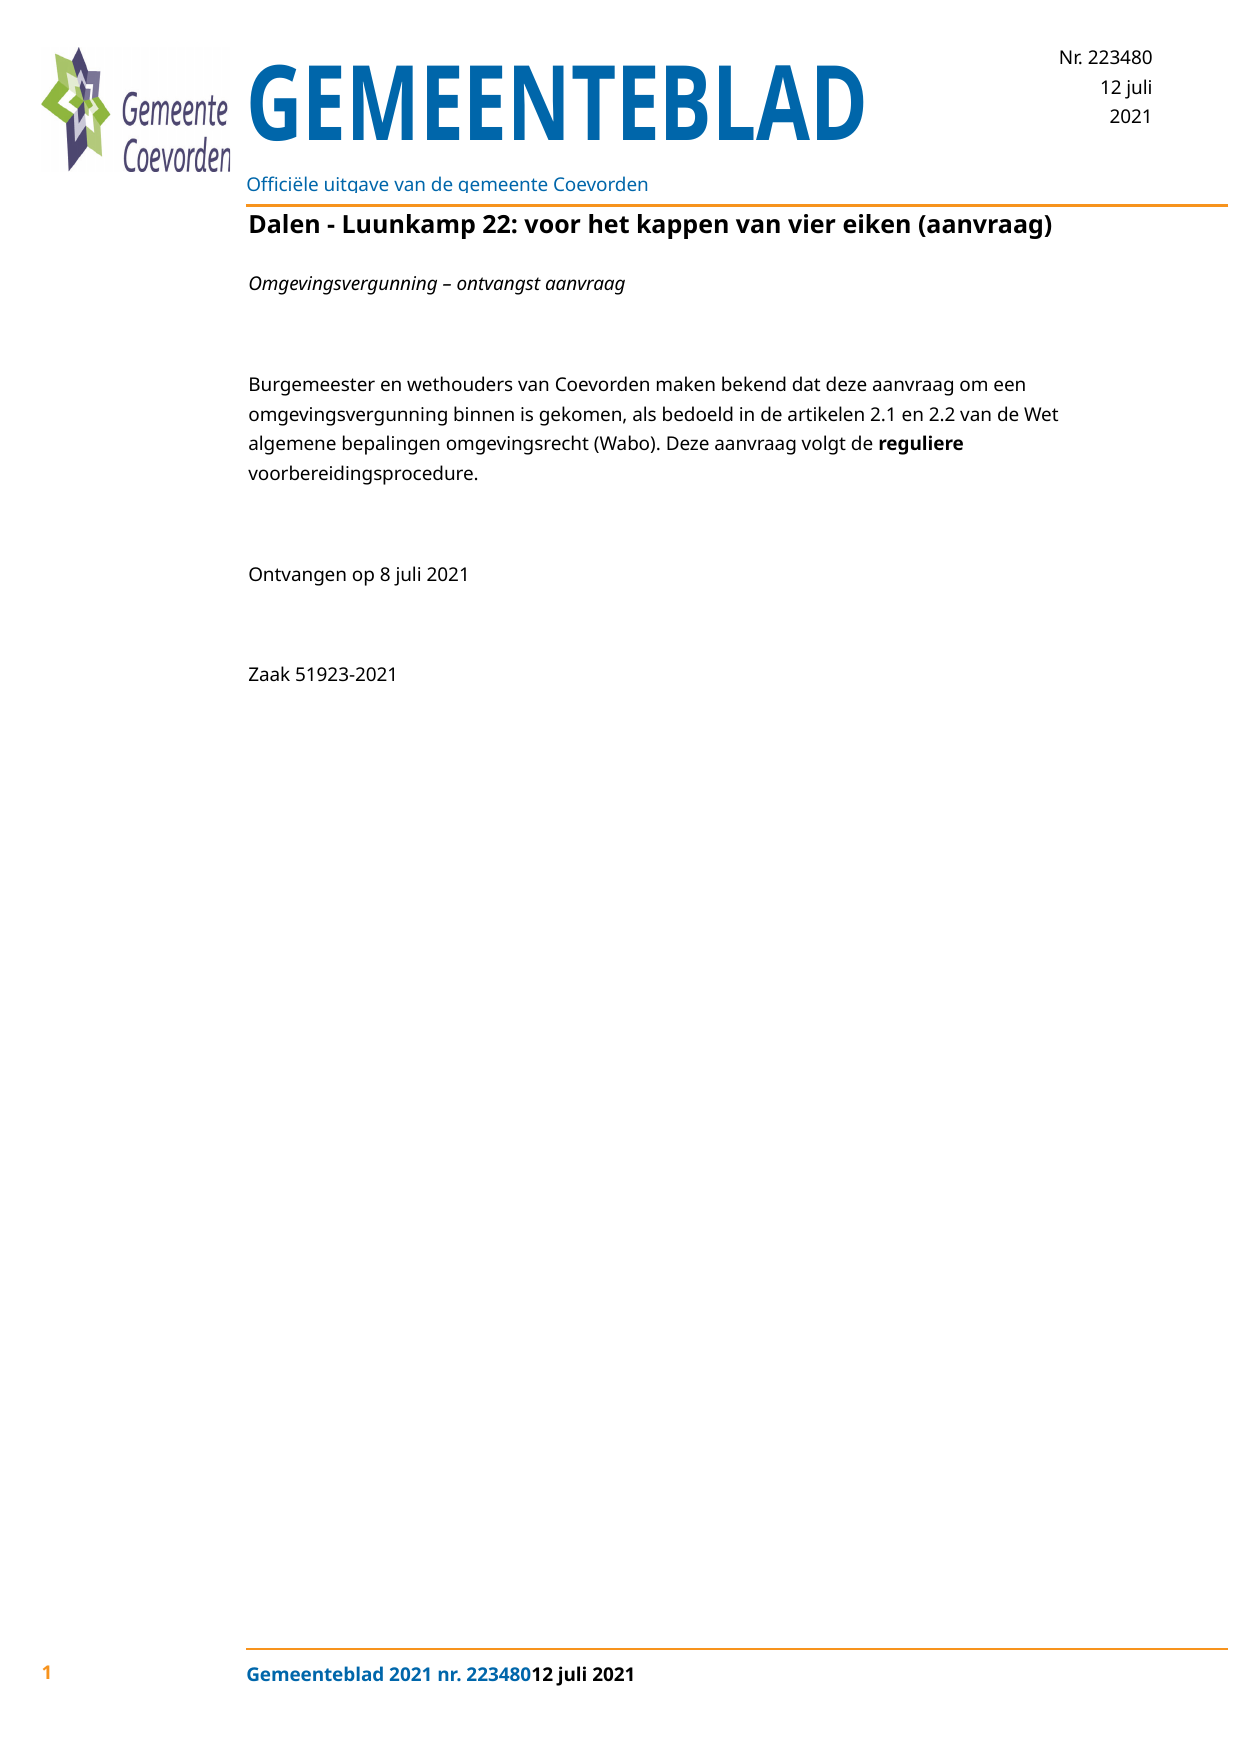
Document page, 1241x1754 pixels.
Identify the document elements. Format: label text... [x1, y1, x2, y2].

text Ontvangen op 8 juli 2021 [248, 561, 1152, 586]
text Zaak 51923-2021 [248, 662, 1152, 687]
text Burgemeester en wethouders van Coevorden maken bekend dat deze aanvraag om een omgevingsvergunning binnen is gekomen, als bedoeld in de artikelen 2.1 en 2.2 van de Wet algemene bepalingen omgevingsrecht (Wabo). Deze aanvraag volgt de reguliere voorbereidingsprocedure. [248, 371, 1152, 486]
text Omgevingsvergunning – ontvangst aanvraag [248, 270, 1152, 296]
text Dalen - Luunkamp 22: voor het kappen van vier eiken (aanvraag) [248, 207, 1152, 241]
picture [41, 47, 231, 172]
